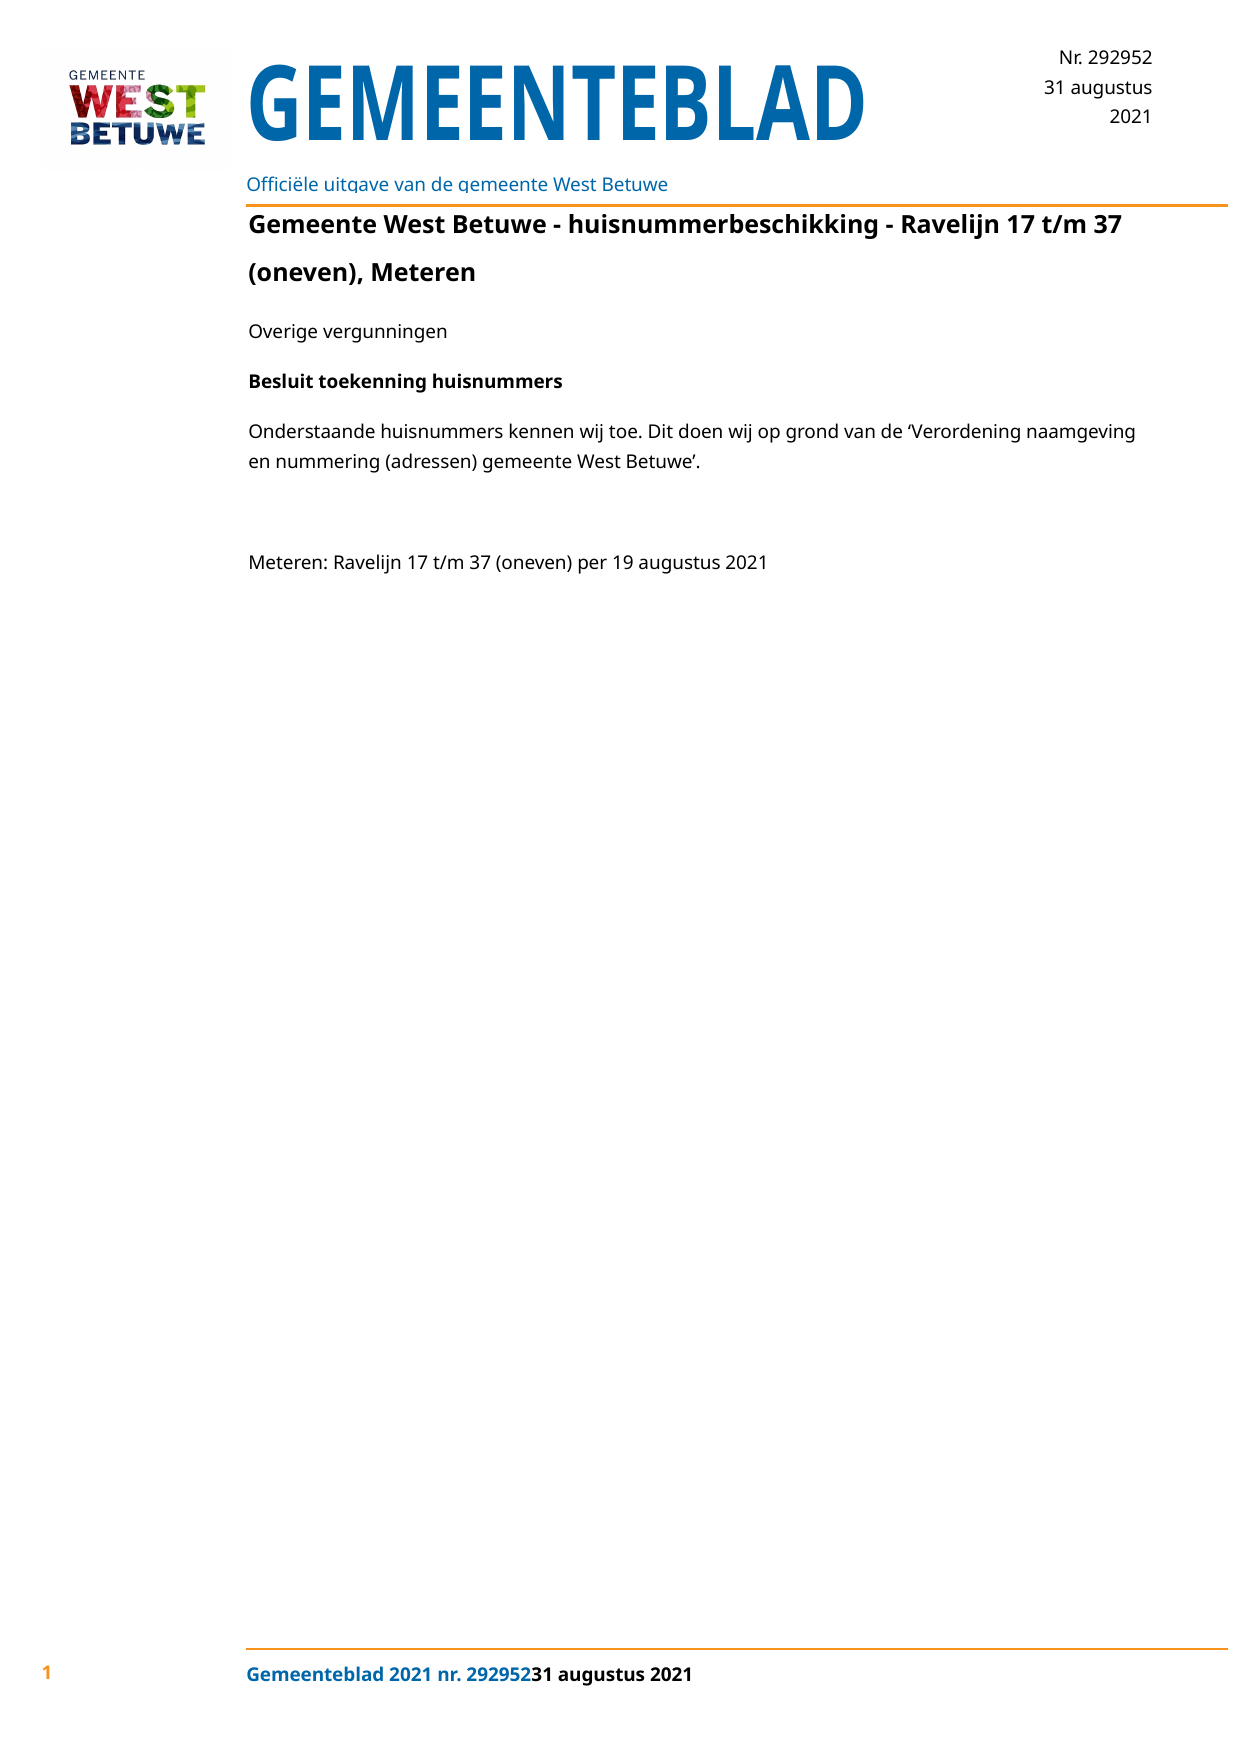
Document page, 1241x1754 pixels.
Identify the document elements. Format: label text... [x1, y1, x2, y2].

text Meteren: Ravelijn 17 t/m 37 (oneven) per 19 augustus 2021 [248, 549, 1152, 575]
text Besluit toekenning huisnummers [248, 368, 1152, 394]
text Overige vergunningen [248, 318, 1152, 344]
picture [41, 47, 231, 172]
text Gemeente West Betuwe - huisnummerbeschikking - Ravelijn 17 t/m 37 (oneven), Meteren [248, 207, 1152, 288]
text Onderstaande huisnummers kennen wij toe. Dit doen wij op grond van de ‘Verordening naamgeving en nummering (adressen) gemeente West Betuwe’. [248, 419, 1152, 474]
